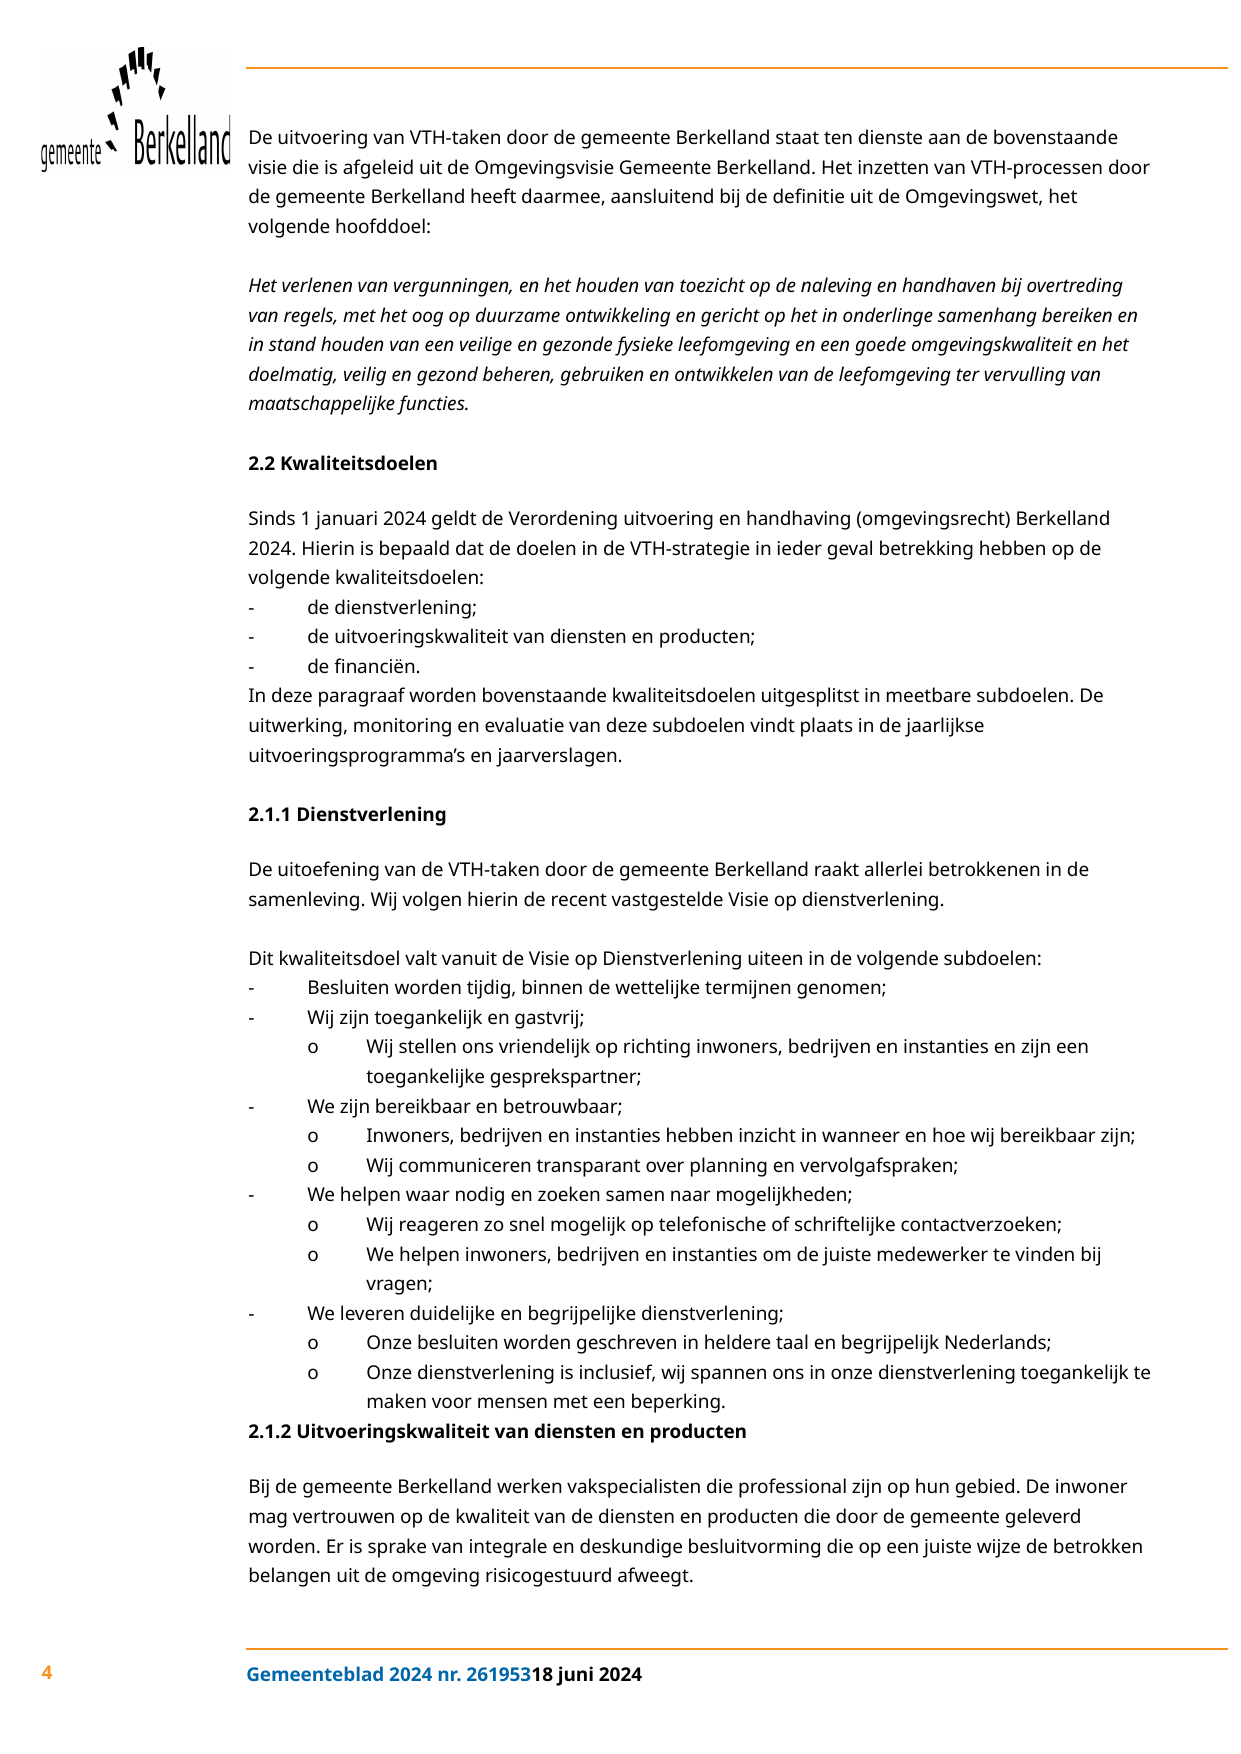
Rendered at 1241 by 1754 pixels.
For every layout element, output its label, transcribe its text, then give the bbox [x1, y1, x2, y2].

text Dit kwaliteitsdoel valt vanuit de Visie op Dienstverlening uiteen in de volgende subdoelen: [248, 945, 1152, 971]
text Bij de gemeente Berkelland werken vakspecialisten die professional zijn op hun gebied. De inwoner mag vertrouwen op de kwaliteit van de diensten en producten die door de gemeente geleverd worden. Er is sprake van integrale en deskundige besluitvorming die op een juiste wijze de betrokken belangen uit de omgeving risicogestuurd afweegt. [248, 1474, 1152, 1588]
list Onze besluiten worden geschreven in heldere taal en begrijpelijk Nederlands; [307, 1329, 1152, 1355]
list Besluiten worden tijdig, binnen de wettelijke termijnen genomen; [248, 974, 1152, 1000]
list We helpen inwoners, bedrijven en instanties om de juiste medewerker te vinden bij vragen; [307, 1241, 1152, 1296]
list de uitvoeringskwaliteit van diensten en producten; [248, 623, 1152, 649]
text Het verlenen van vergunningen, en het houden van toezicht op de naleving en handhaven bij overtreding van regels, met het oog op duurzame ontwikkeling en gericht op het in onderlinge samenhang bereiken en in stand houden van een veilige en gezonde fysieke leefomgeving en een goede omgevingskwaliteit en het doelmatig, veilig en gezond beheren, gebruiken en ontwikkelen van de leefomgeving ter vervulling van maatschappelijke functies. [248, 272, 1152, 416]
text 2.2 Kwaliteitsdoelen [248, 450, 1152, 476]
list We helpen waar nodig en zoeken samen naar mogelijkheden; [248, 1182, 1152, 1207]
list Wij communiceren transparant over planning en vervolgafspraken; [307, 1152, 1152, 1178]
text De uitvoering van VTH-taken door de gemeente Berkelland staat ten dienste aan de bovenstaande visie die is afgeleid uit de Omgevingsvisie Gemeente Berkelland. Het inzetten van VTH-processen door de gemeente Berkelland heeft daarmee, aansluitend bij de definitie uit de Omgevingswet, het volgende hoofddoel: [248, 124, 1152, 239]
text 2.1.1 Dienstverlening [248, 801, 1152, 827]
list de financiën. [248, 653, 1152, 679]
list Onze dienstverlening is inclusief, wij spannen ons in onze dienstverlening toegankelijk te maken voor mensen met een beperking. [307, 1359, 1152, 1414]
text De uitoefening van de VTH-taken door de gemeente Berkelland raakt allerlei betrokkenen in de samenleving. Wij volgen hierin de recent vastgestelde Visie op dienstverlening. [248, 856, 1152, 912]
list Wij stellen ons vriendelijk op richting inwoners, bedrijven en instanties en zijn een toegankelijke gesprekspartner; [307, 1034, 1152, 1089]
list We zijn bereikbaar en betrouwbaar; [248, 1093, 1152, 1119]
text 2.1.2 Uitvoeringskwaliteit van diensten en producten [248, 1418, 1152, 1444]
text Sinds 1 januari 2024 geldt de Verordening uitvoering en handhaving (omgevingsrecht) Berkelland 2024. Hierin is bepaald dat de doelen in de VTH-strategie in ieder geval betrekking hebben op de volgende kwaliteitsdoelen: [248, 505, 1152, 590]
list Wij reageren zo snel mogelijk op telefonische of schriftelijke contactverzoeken; [307, 1211, 1152, 1237]
text In deze paragraaf worden bovenstaande kwaliteitsdoelen uitgesplitst in meetbare subdoelen. De uitwerking, monitoring en evaluatie van deze subdoelen vindt plaats in de jaarlijkse uitvoeringsprogramma’s en jaarverslagen. [248, 683, 1152, 767]
list de dienstverlening; [248, 594, 1152, 619]
list Inwoners, bedrijven en instanties hebben inzicht in wanneer en hoe wij bereikbaar zijn; [307, 1122, 1152, 1148]
list We leveren duidelijke en begrijpelijke dienstverlening; [248, 1300, 1152, 1326]
list Wij zijn toegankelijk en gastvrij; [248, 1004, 1152, 1030]
picture [41, 47, 231, 172]
